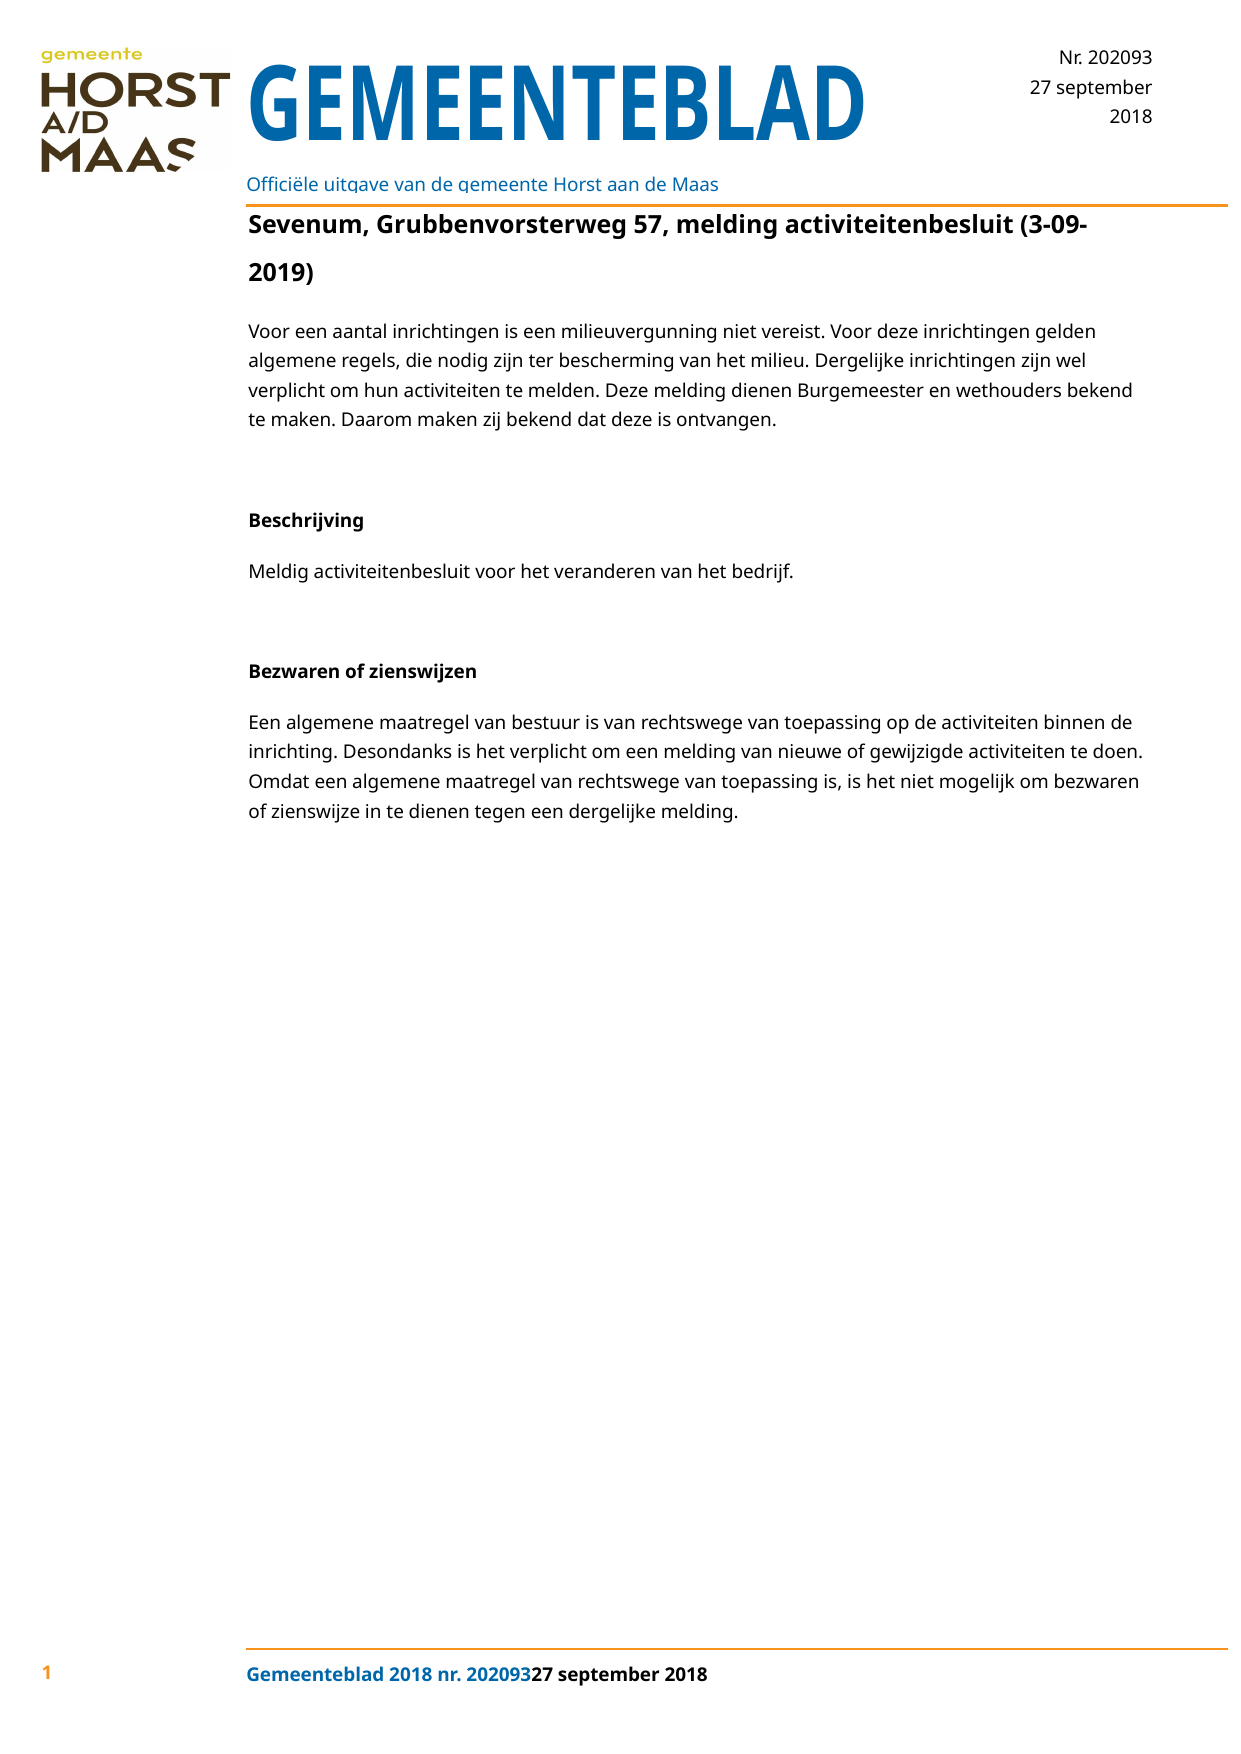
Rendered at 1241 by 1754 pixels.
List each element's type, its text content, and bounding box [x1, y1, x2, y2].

picture [41, 47, 231, 172]
text Voor een aantal inrichtingen is een milieuvergunning niet vereist. Voor deze inrichtingen gelden algemene regels, die nodig zijn ter bescherming van het milieu. Dergelijke inrichtingen zijn wel verplicht om hun activiteiten te melden. Deze melding dienen Burgemeester en wethouders bekend te maken. Daarom maken zij bekend dat deze is ontvangen. [248, 318, 1152, 432]
text Een algemene maatregel van bestuur is van rechtswege van toepassing op de activiteiten binnen de inrichting. Desondanks is het verplicht om een melding van nieuwe of gewijzigde activiteiten te doen. Omdat een algemene maatregel van rechtswege van toepassing is, is het niet mogelijk om bezwaren of zienswijze in te dienen tegen een dergelijke melding. [248, 709, 1152, 824]
text Meldig activiteitenbesluit voor het veranderen van het bedrijf. [248, 558, 1152, 584]
text Sevenum, Grubbenvorsterweg 57, melding activiteitenbesluit (3-09-2019) [248, 207, 1152, 288]
text Bezwaren of zienswijzen [248, 659, 1152, 684]
text Beschrijving [248, 507, 1152, 533]
